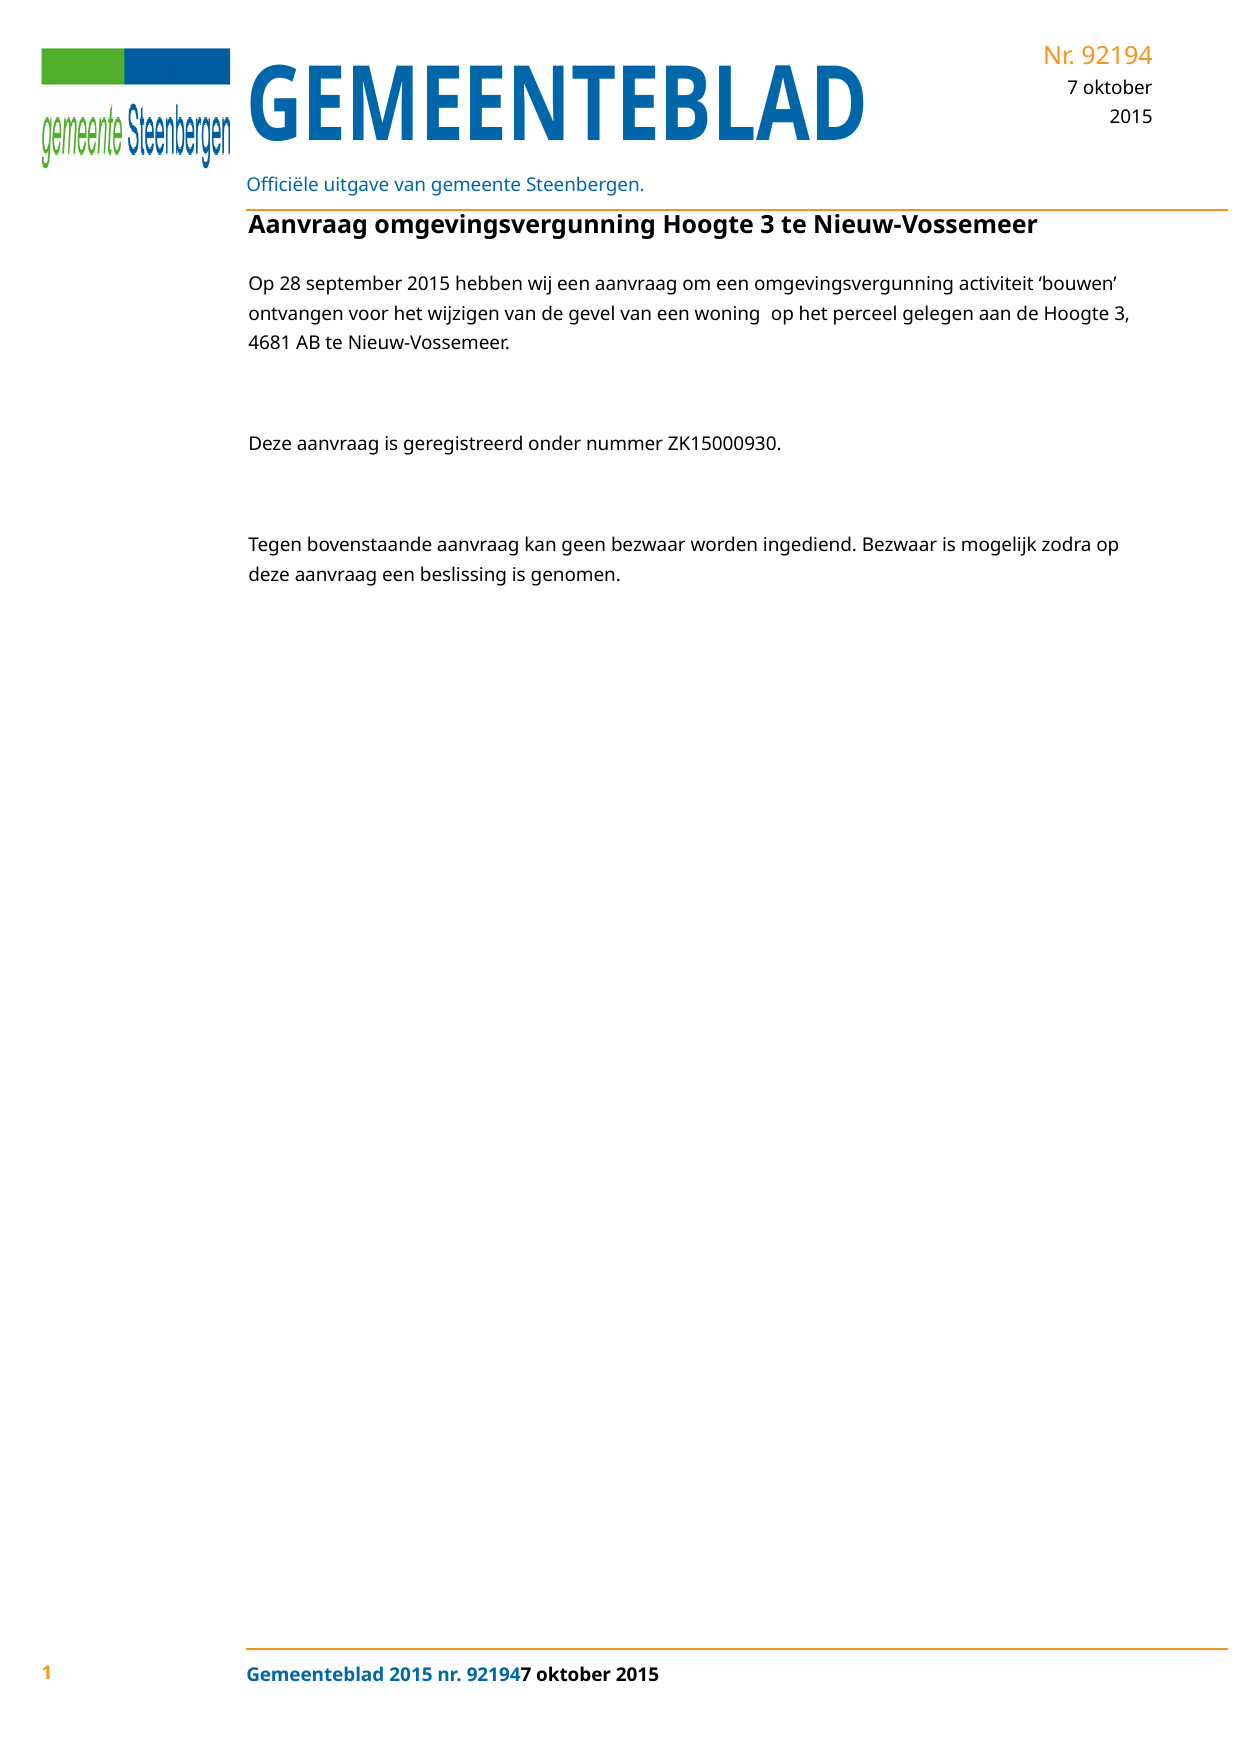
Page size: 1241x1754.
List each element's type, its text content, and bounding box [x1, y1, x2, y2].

picture [41, 47, 231, 172]
text Op 28 september 2015 hebben wij een aanvraag om een omgevingsvergunning activiteit ‘bouwen’ ontvangen voor het wijzigen van de gevel van een woning op het perceel gelegen aan de Hoogte 3, 4681 AB te Nieuw-Vossemeer. [248, 270, 1152, 355]
text Aanvraag omgevingsvergunning Hoogte 3 te Nieuw-Vossemeer [248, 211, 1152, 241]
text Tegen bovenstaande aanvraag kan geen bezwaar worden ingediend. Bezwaar is mogelijk zodra op deze aanvraag een beslissing is genomen. [248, 531, 1152, 586]
text Deze aanvraag is geregistreerd onder nummer ZK15000930. [248, 430, 1152, 456]
